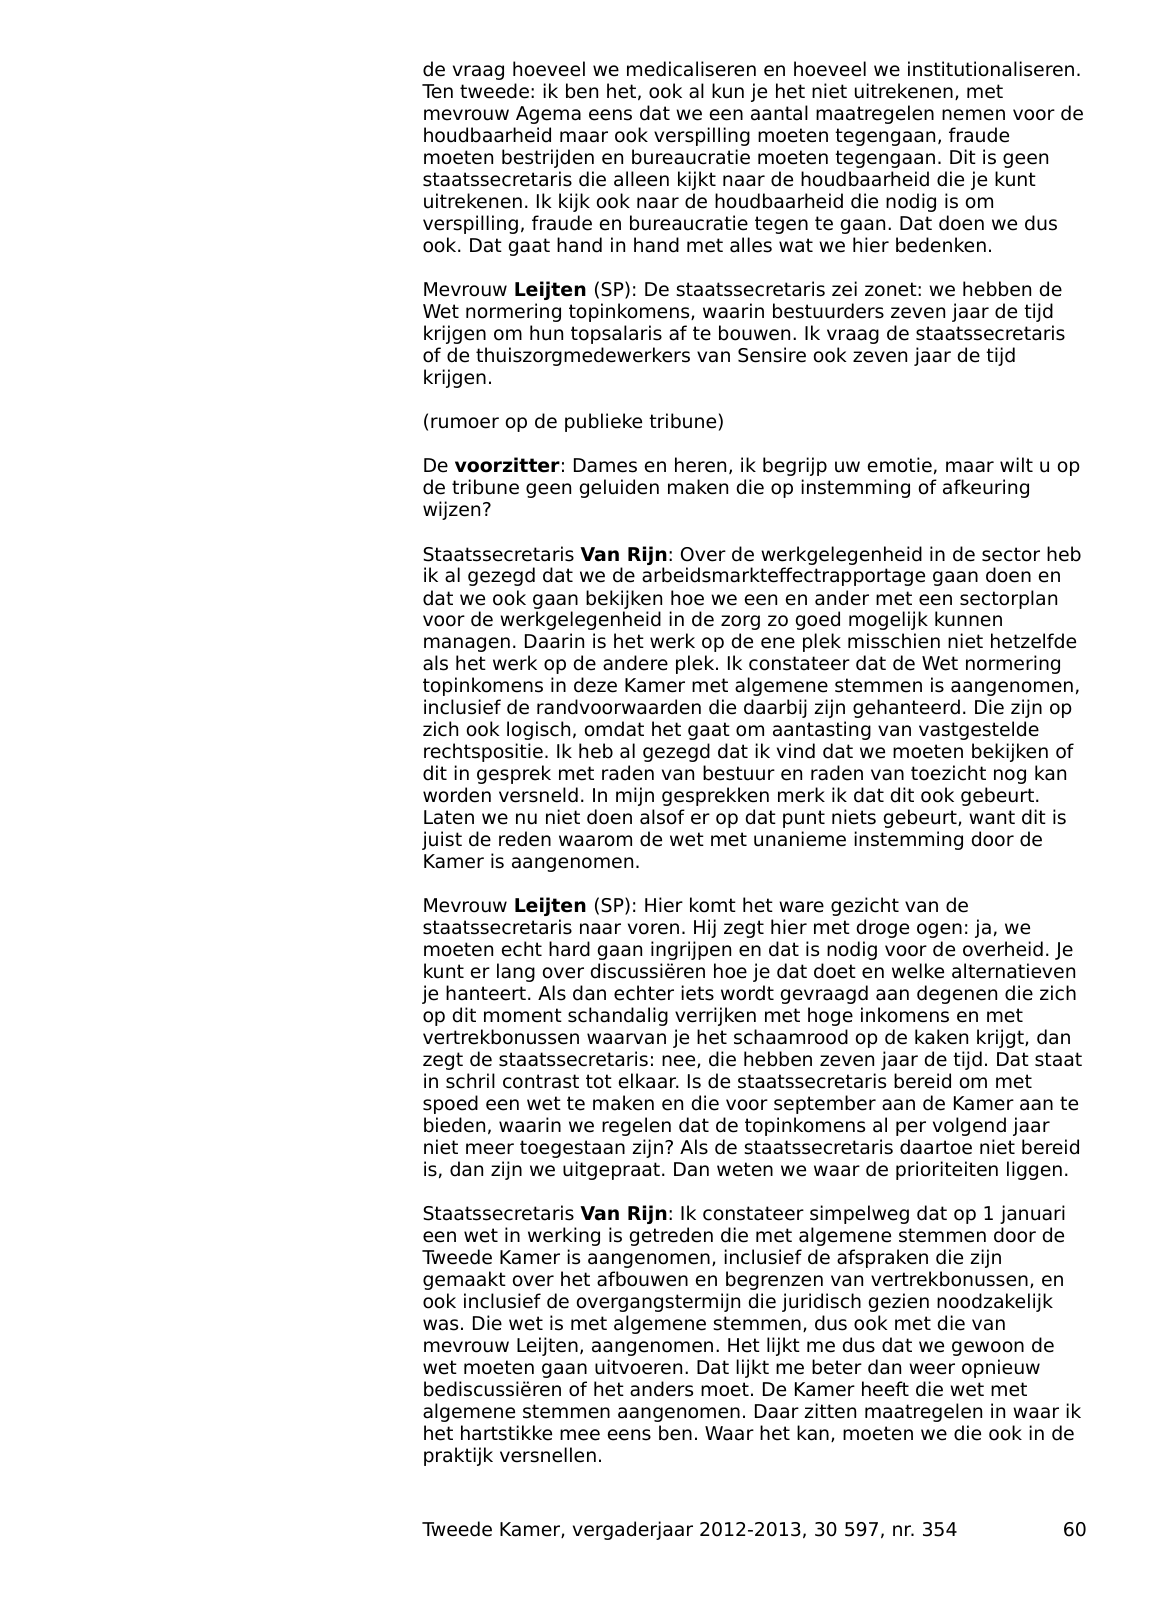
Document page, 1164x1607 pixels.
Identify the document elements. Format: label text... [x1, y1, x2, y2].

text Staatssecretaris Van Rijn: Ik constateer simpelweg dat op 1 januari een wet in werking is getreden die met algemene stemmen door de Tweede Kamer is aangenomen, inclusief de afspraken die zijn gemaakt over het afbouwen en begrenzen van vertrekbonussen, en ook inclusief de overgangstermijn die juridisch gezien noodzakelijk was. Die wet is met algemene stemmen, dus ook met die van mevrouw Leijten, aangenomen. Het lijkt me dus dat we gewoon de wet moeten gaan uitvoeren. Dat lijkt me beter dan weer opnieuw bediscussiëren of het anders moet. De Kamer heeft die wet met algemene stemmen aangenomen. Daar zitten maatregelen in waar ik het hartstikke mee eens ben. Waar het kan, moeten we die ook in de praktijk versnellen. [422, 1203, 1087, 1467]
text Staatssecretaris Van Rijn: Over de werkgelegenheid in de sector heb ik al gezegd dat we de arbeidsmarkteffectrapportage gaan doen en dat we ook gaan bekijken hoe we een en ander met een sectorplan voor de werkgelegenheid in de zorg zo goed mogelijk kunnen managen. Daarin is het werk op de ene plek misschien niet hetzelfde als het werk op de andere plek. Ik constateer dat de Wet normering topinkomens in deze Kamer met algemene stemmen is aangenomen, inclusief de randvoorwaarden die daarbij zijn gehanteerd. Die zijn op zich ook logisch, omdat het gaat om aantasting van vastgestelde rechtspositie. Ik heb al gezegd dat ik vind dat we moeten bekijken of dit in gesprek met raden van bestuur en raden van toezicht nog kan worden versneld. In mijn gesprekken merk ik dat dit ook gebeurt. Laten we nu niet doen alsof er op dat punt niets gebeurt, want dit is juist de reden waarom de wet met unanieme instemming door de Kamer is aangenomen. [422, 543, 1087, 873]
text de vraag hoeveel we medicaliseren en hoeveel we institutionaliseren. Ten tweede: ik ben het, ook al kun je het niet uitrekenen, met mevrouw Agema eens dat we een aantal maatregelen nemen voor de houdbaarheid maar ook verspilling moeten tegengaan, fraude moeten bestrijden en bureaucratie moeten tegengaan. Dit is geen staatssecretaris die alleen kijkt naar de houdbaarheid die je kunt uitrekenen. Ik kijk ook naar de houdbaarheid die nodig is om verspilling, fraude en bureaucratie tegen te gaan. Dat doen we dus ook. Dat gaat hand in hand met alles wat we hier bedenken. [422, 59, 1087, 257]
text (rumoer op de publieke tribune) [422, 411, 1087, 433]
text Mevrouw Leijten (SP): Hier komt het ware gezicht van de staatssecretaris naar voren. Hij zegt hier met droge ogen: ja, we moeten echt hard gaan ingrijpen en dat is nodig voor de overheid. Je kunt er lang over discussiëren hoe je dat doet en welke alternatieven je hanteert. Als dan echter iets wordt gevraagd aan degenen die zich op dit moment schandalig verrijken met hoge inkomens en met vertrekbonussen waarvan je het schaamrood op de kaken krijgt, dan zegt de staatssecretaris: nee, die hebben zeven jaar de tijd. Dat staat in schril contrast tot elkaar. Is de staatssecretaris bereid om met spoed een wet te maken en die voor september aan de Kamer aan te bieden, waarin we regelen dat de topinkomens al per volgend jaar niet meer toegestaan zijn? Als de staatssecretaris daartoe niet bereid is, dan zijn we uitgepraat. Dan weten we waar de prioriteiten liggen. [422, 895, 1087, 1181]
text Mevrouw Leijten (SP): De staatssecretaris zei zonet: we hebben de Wet normering topinkomens, waarin bestuurders zeven jaar de tijd krijgen om hun topsalaris af te bouwen. Ik vraag de staatssecretaris of de thuiszorgmedewerkers van Sensire ook zeven jaar de tijd krijgen. [422, 279, 1087, 389]
text De voorzitter: Dames en heren, ik begrijp uw emotie, maar wilt u op de tribune geen geluiden maken die op instemming of afkeuring wijzen? [422, 455, 1087, 521]
